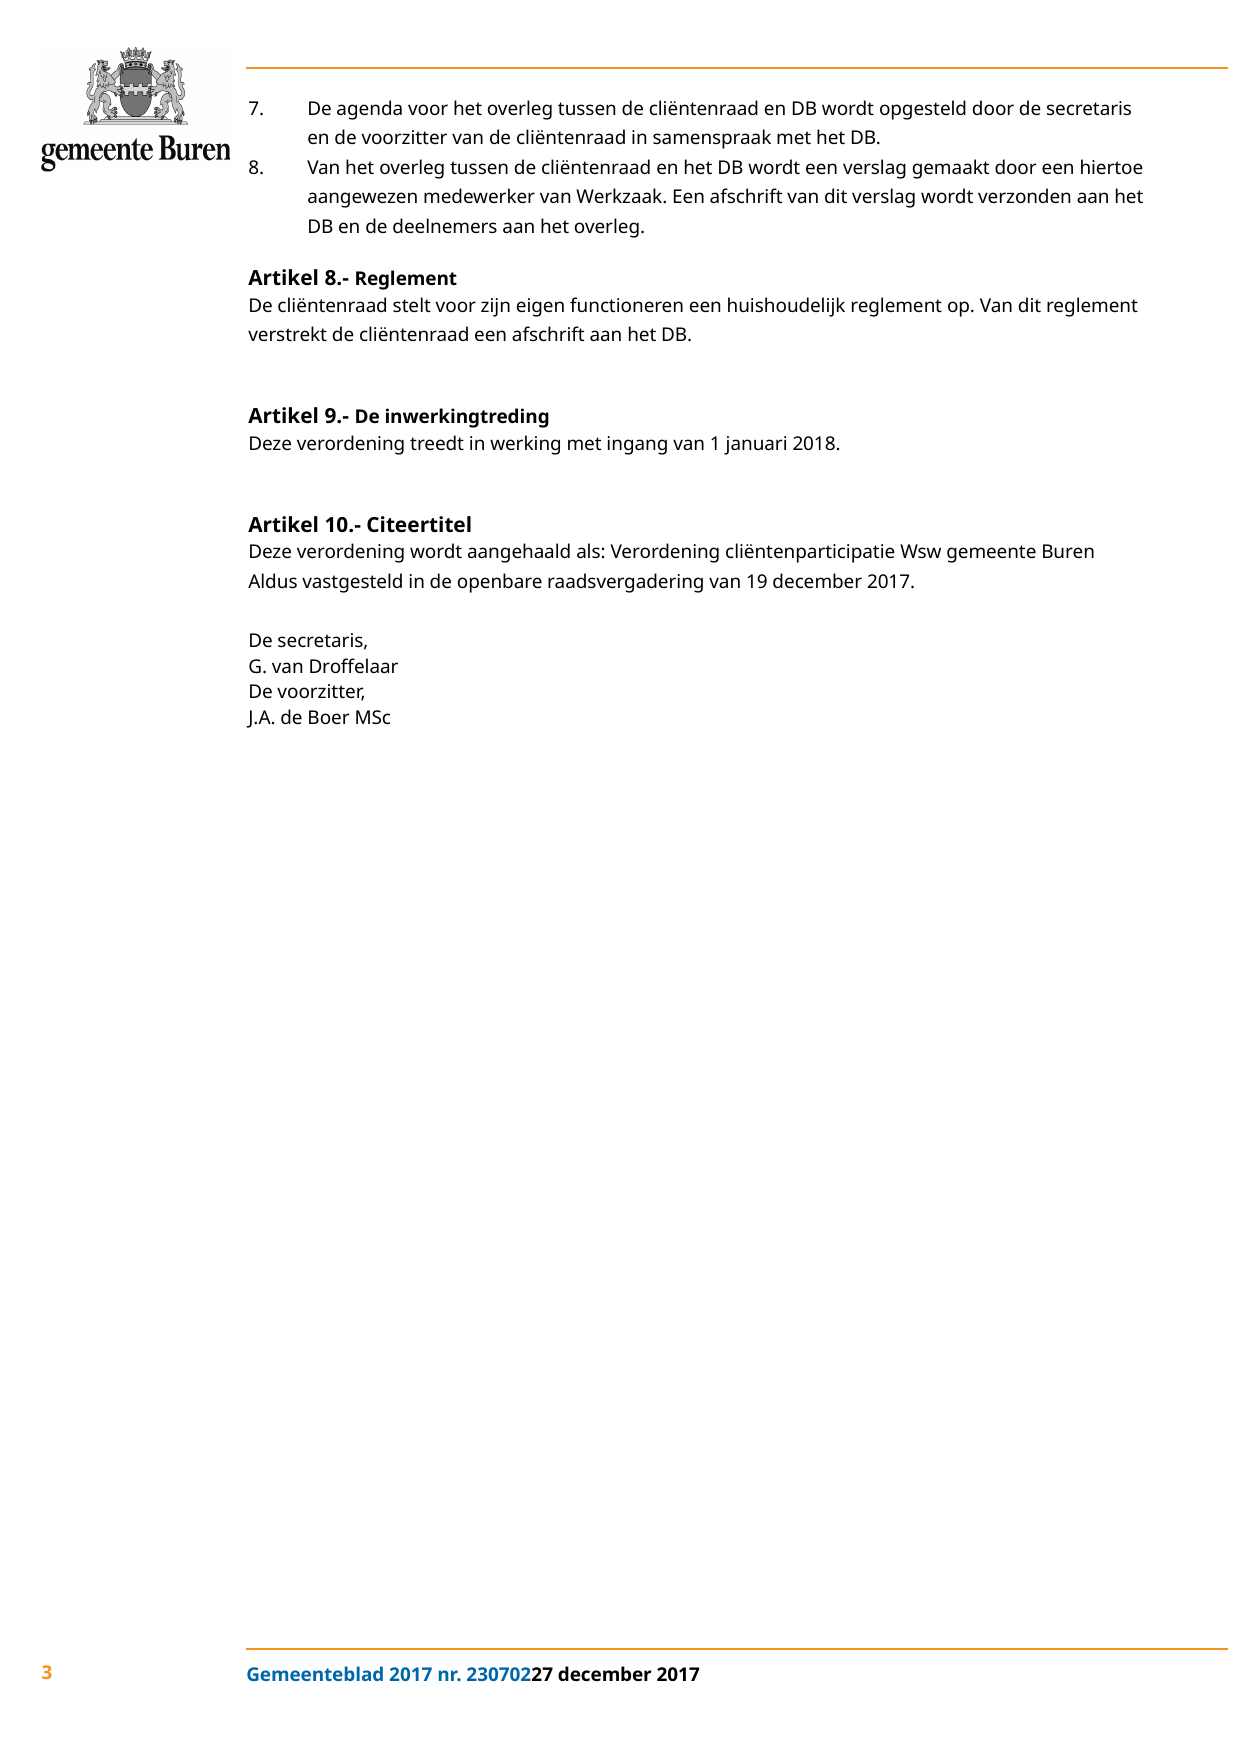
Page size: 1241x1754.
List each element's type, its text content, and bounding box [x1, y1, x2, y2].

text Artikel 8.- Reglement [248, 263, 1152, 292]
text G. van Droffelaar [248, 653, 1152, 679]
text Deze verordening wordt aangehaald als: Verordening cliëntenparticipatie Wsw gemeente Buren [248, 538, 1152, 564]
list De agenda voor het overleg tussen de cliëntenraad en DB wordt opgesteld door de secretaris en de voorzitter van de cliëntenraad in samenspraak met het DB. [248, 95, 1152, 150]
text Aldus vastgesteld in de openbare raadsvergadering van 19 december 2017. [248, 568, 1152, 594]
text De cliëntenraad stelt voor zijn eigen functioneren een huishoudelijk reglement op. Van dit reglement verstrekt de cliëntenraad een afschrift aan het DB. [248, 292, 1152, 347]
picture [41, 47, 231, 172]
text De secretaris, [248, 627, 1152, 653]
text Artikel 10.- Citeertitel [248, 510, 1152, 538]
text Deze verordening treedt in werking met ingang van 1 januari 2018. [248, 430, 1152, 456]
text J.A. de Boer MSc [248, 704, 1152, 730]
list Van het overleg tussen de cliëntenraad en het DB wordt een verslag gemaakt door een hiertoe aangewezen medewerker van Werkzaak. Een afschrift van dit verslag wordt verzonden aan het DB en de deelnemers aan het overleg. [248, 154, 1152, 239]
text De voorzitter, [248, 679, 1152, 704]
text Artikel 9.- De inwerkingtreding [248, 402, 1152, 430]
